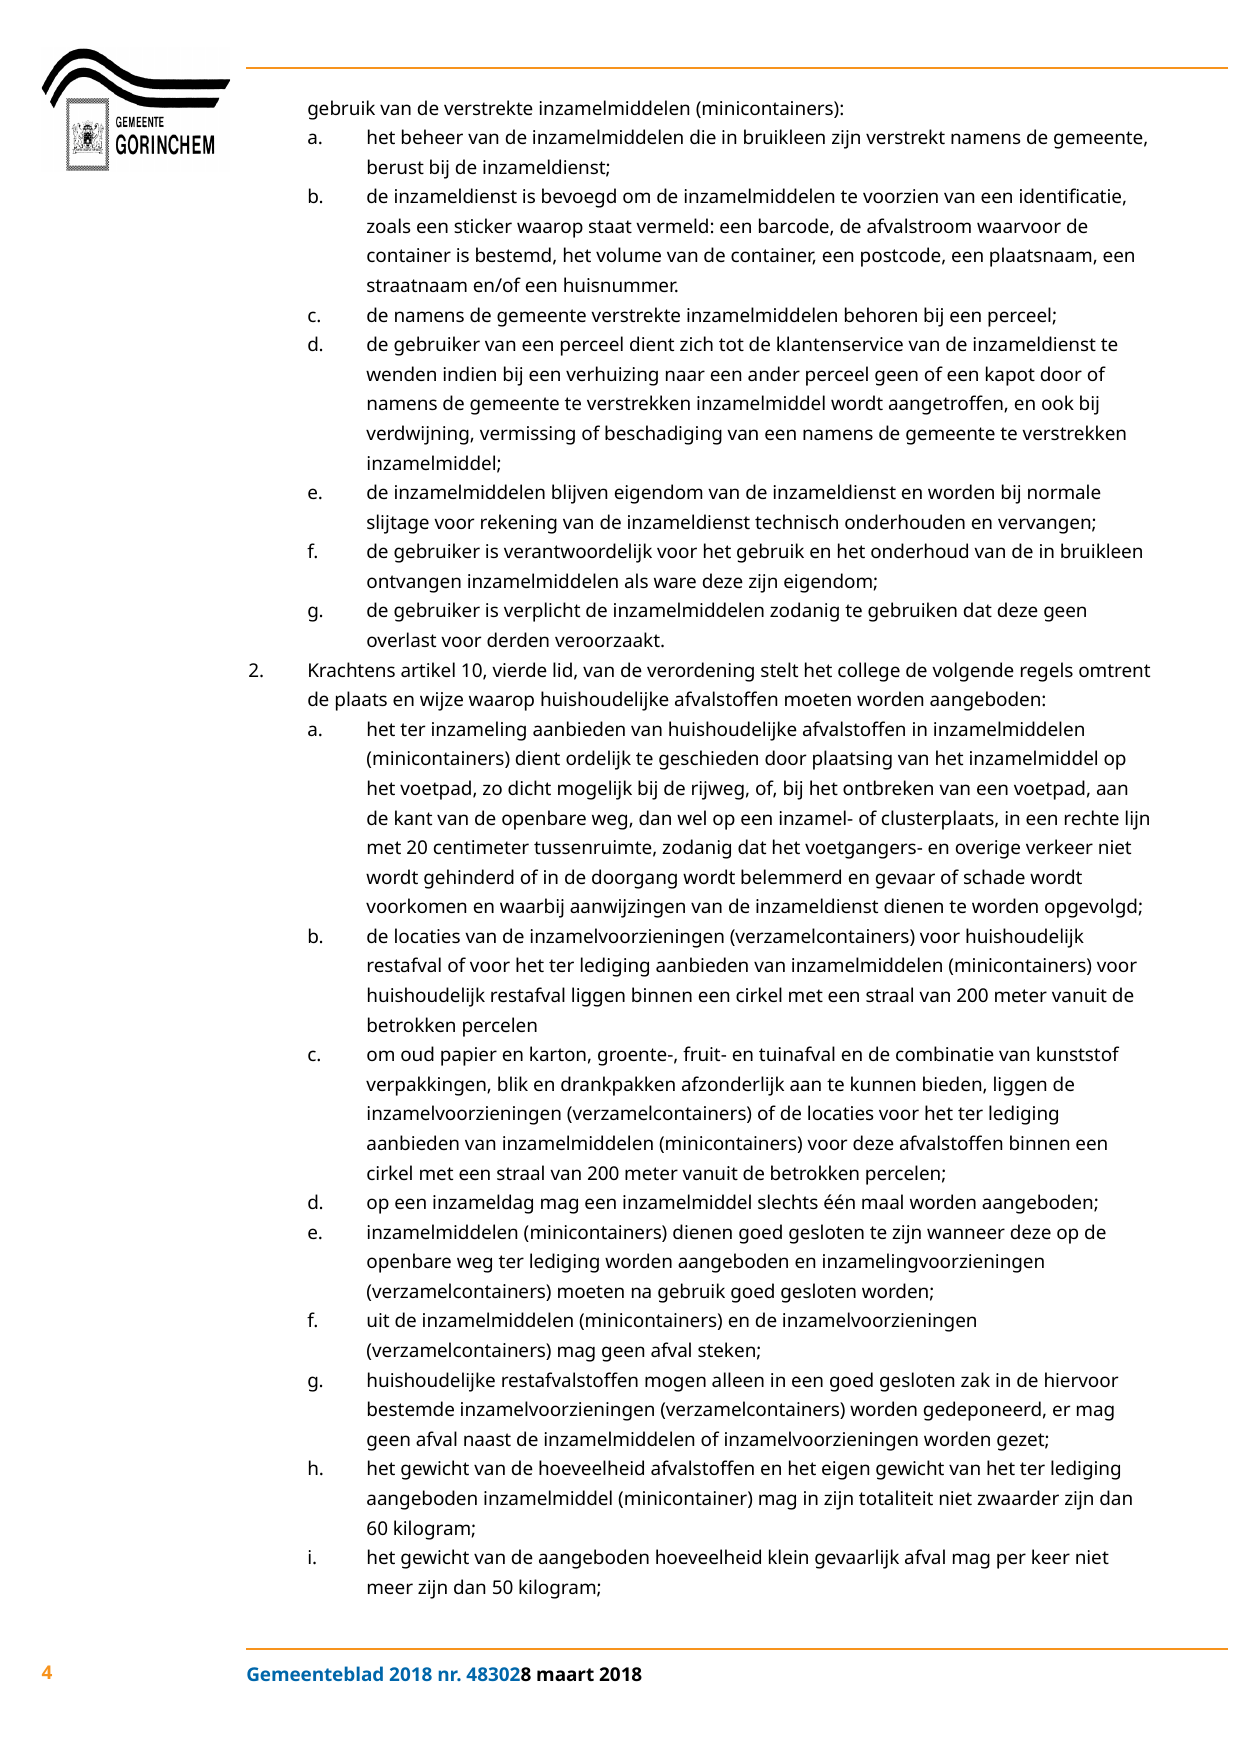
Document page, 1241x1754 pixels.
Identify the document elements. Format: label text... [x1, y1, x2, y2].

list de locaties van de inzamelvoorzieningen (verzamelcontainers) voor huishoudelijk restafval of voor het ter lediging aanbieden van inzamelmiddelen (minicontainers) voor huishoudelijk restafval liggen binnen een cirkel met een straal van 200 meter vanuit de betrokken percelen [307, 923, 1152, 1038]
list het gewicht van de aangeboden hoeveelheid klein gevaarlijk afval mag per keer niet meer zijn dan 50 kilogram; [307, 1544, 1152, 1600]
list de inzamelmiddelen blijven eigendom van de inzameldienst en worden bij normale slijtage voor rekening van de inzameldienst technisch onderhouden en vervangen; [307, 479, 1152, 535]
list Krachtens artikel 10, vierde lid, van de verordening stelt het college de volgende regels omtrent de plaats en wijze waarop huishoudelijke afvalstoffen moeten worden aangeboden: [248, 657, 1152, 712]
list de gebruiker is verplicht de inzamelmiddelen zodanig te gebruiken dat deze geen overlast voor derden veroorzaakt. [307, 598, 1152, 653]
list de gebruiker van een perceel dient zich tot de klantenservice van de inzameldienst te wenden indien bij een verhuizing naar een ander perceel geen of een kapot door of namens de gemeente te verstrekken inzamelmiddel wordt aangetroffen, en ook bij verdwijning, vermissing of beschadiging van een namens de gemeente te verstrekken inzamelmiddel; [307, 331, 1152, 476]
list inzamelmiddelen (minicontainers) dienen goed gesloten te zijn wanneer deze op de openbare weg ter lediging worden aangeboden en inzamelingvoorzieningen (verzamelcontainers) moeten na gebruik goed gesloten worden; [307, 1219, 1152, 1304]
list het beheer van de inzamelmiddelen die in bruikleen zijn verstrekt namens de gemeente, berust bij de inzameldienst; [307, 124, 1152, 180]
list het ter inzameling aanbieden van huishoudelijke afvalstoffen in inzamelmiddelen (minicontainers) dient ordelijk te geschieden door plaatsing van het inzamelmiddel op het voetpad, zo dicht mogelijk bij de rijweg, of, bij het ontbreken van een voetpad, aan de kant van de openbare weg, dan wel op een inzamel- of clusterplaats, in een rechte lijn met 20 centimeter tussenruimte, zodanig dat het voetgangers- en overige verkeer niet wordt gehinderd of in de doorgang wordt belemmerd en gevaar of schade wordt voorkomen en waarbij aanwijzingen van de inzameldienst dienen te worden opgevolgd; [307, 716, 1152, 919]
list het gewicht van de hoeveelheid afvalstoffen en het eigen gewicht van het ter lediging aangeboden inzamelmiddel (minicontainer) mag in zijn totaliteit niet zwaarder zijn dan 60 kilogram; [307, 1456, 1152, 1541]
list om oud papier en karton, groente-, fruit- en tuinafval en de combinatie van kunststof verpakkingen, blik en drankpakken afzonderlijk aan te kunnen bieden, liggen de inzamelvoorzieningen (verzamelcontainers) of de locaties voor het ter lediging aanbieden van inzamelmiddelen (minicontainers) voor deze afvalstoffen binnen een cirkel met een straal van 200 meter vanuit de betrokken percelen; [307, 1041, 1152, 1186]
list op een inzameldag mag een inzamelmiddel slechts één maal worden aangeboden; [307, 1189, 1152, 1215]
list de gebruiker is verantwoordelijk voor het gebruik en het onderhoud van de in bruikleen ontvangen inzamelmiddelen als ware deze zijn eigendom; [307, 538, 1152, 594]
list gebruik van de verstrekte inzamelmiddelen (minicontainers): [248, 95, 1152, 121]
list de inzameldienst is bevoegd om de inzamelmiddelen te voorzien van een identificatie, zoals een sticker waarop staat vermeld: een barcode, de afvalstroom waarvoor de container is bestemd, het volume van de container, een postcode, een plaatsnaam, een straatnaam en/of een huisnummer. [307, 183, 1152, 298]
picture [41, 47, 231, 172]
list uit de inzamelmiddelen (minicontainers) en de inzamelvoorzieningen (verzamelcontainers) mag geen afval steken; [307, 1308, 1152, 1363]
list huishoudelijke restafvalstoffen mogen alleen in een goed gesloten zak in de hiervoor bestemde inzamelvoorzieningen (verzamelcontainers) worden gedeponeerd, er mag geen afval naast de inzamelmiddelen of inzamelvoorzieningen worden gezet; [307, 1367, 1152, 1452]
list de namens de gemeente verstrekte inzamelmiddelen behoren bij een perceel; [307, 302, 1152, 328]
